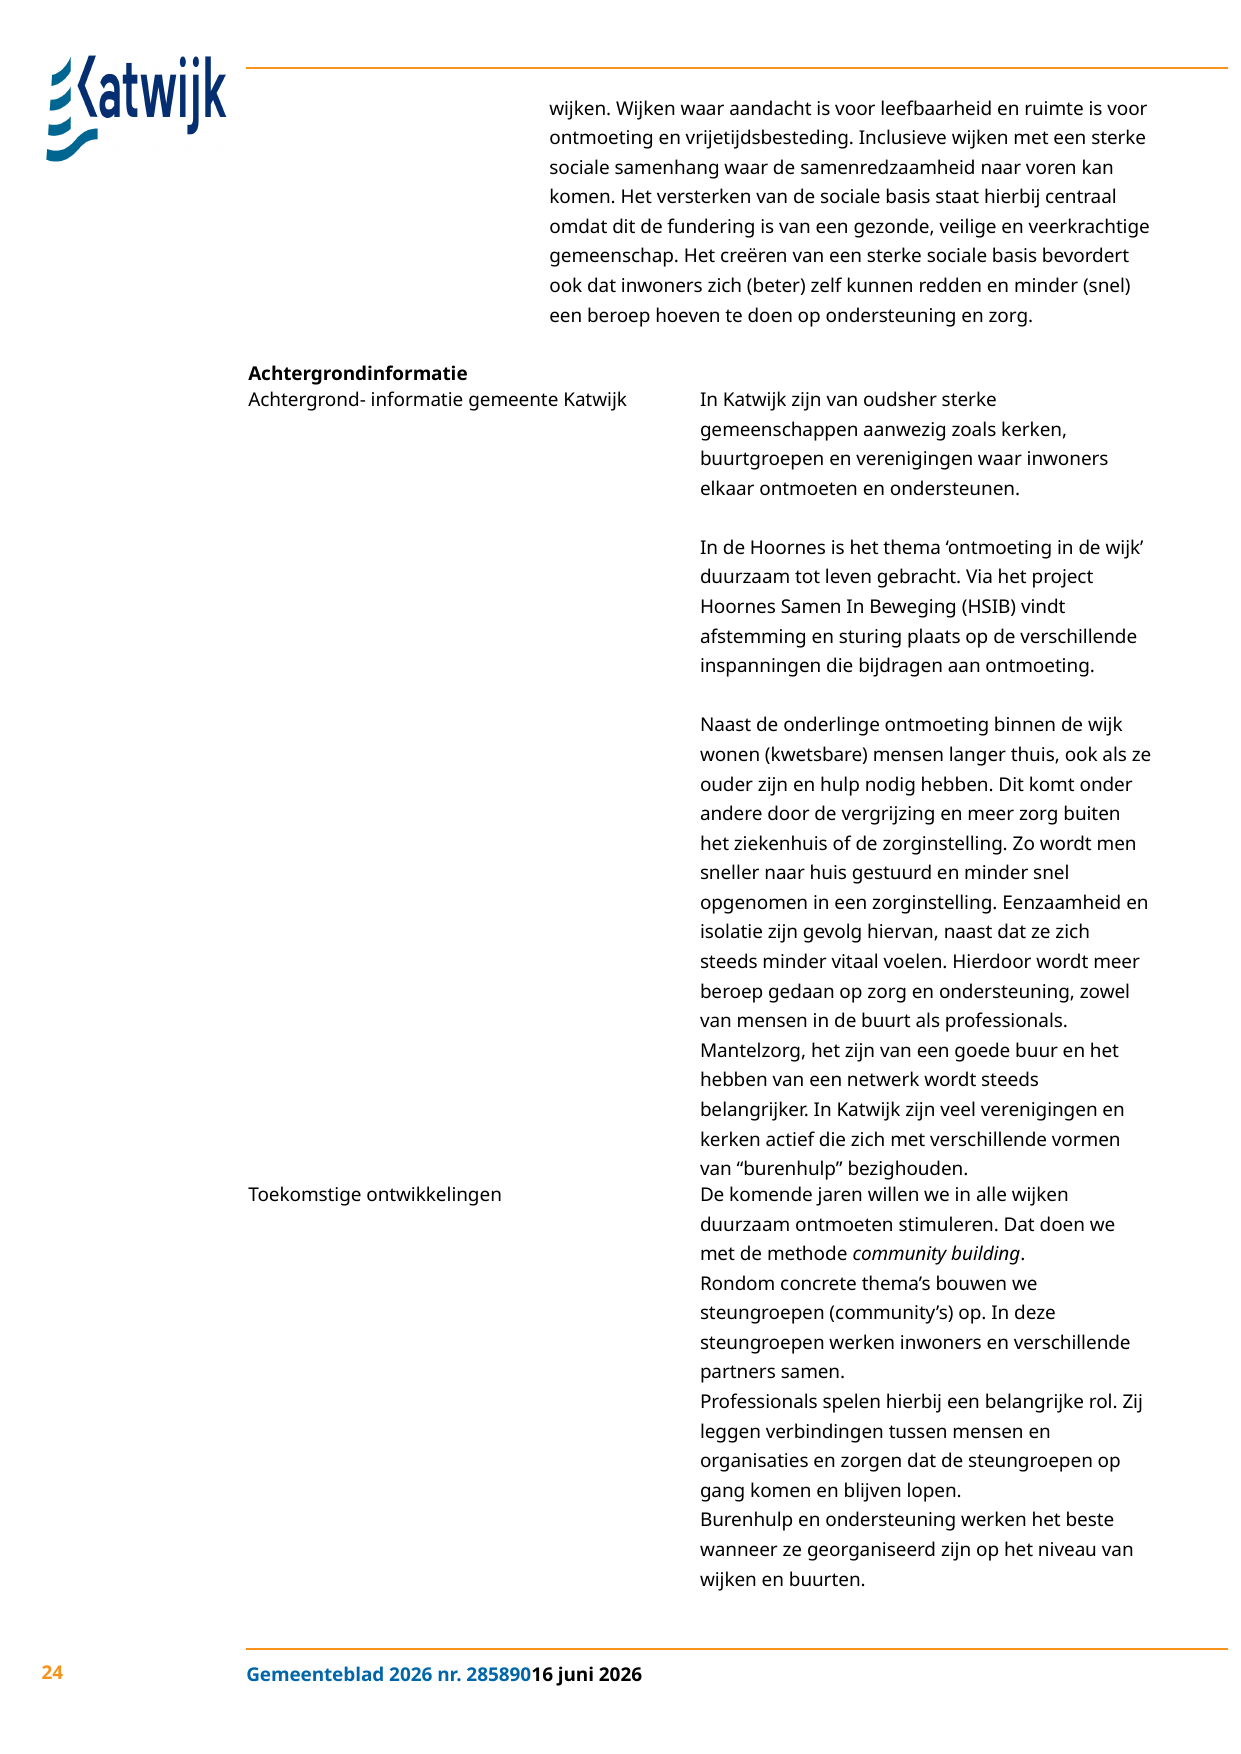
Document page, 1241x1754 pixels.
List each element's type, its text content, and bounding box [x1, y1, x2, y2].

table_cell In Katwijk zijn van oudsher sterke gemeenschappen aanwezig zoals kerken, buurtgroepen en verenigingen waar inwoners elkaar ontmoeten en ondersteunen. In de Hoornes is het thema ‘ontmoeting in de wijk’ duurzaam tot leven gebracht. Via het project Hoornes Samen In Beweging (HSIB) vindt afstemming en sturing plaats op de verschillende inspanningen die bijdragen aan ontmoeting. Naast de onderlinge ontmoeting binnen de wijk wonen (kwetsbare) mensen langer thuis, ook als ze ouder zijn en hulp nodig hebben. Dit komt onder andere door de vergrijzing en meer zorg buiten het ziekenhuis of de zorginstelling. Zo wordt men sneller naar huis gestuurd en minder snel opgenomen in een zorginstelling. Eenzaamheid en isolatie zijn gevolg hiervan, naast dat ze zich steeds minder vitaal voelen. Hierdoor wordt meer beroep gedaan op zorg en ondersteuning, zowel van mensen in de buurt als professionals. Mantelzorg, het zijn van een goede buur en het hebben van een netwerk wordt steeds belangrijker. In Katwijk zijn veel verenigingen en kerken actief die zich met verschillende vormen van “burenhulp” bezighouden. [700, 386, 1152, 1181]
table_cell [248, 95, 549, 328]
table_header Achtergrondinformatie [248, 361, 1152, 386]
table_cell De komende jaren willen we in alle wijken duurzaam ontmoeten stimuleren. Dat doen we met de methode community building. Rondom concrete thema’s bouwen we steungroepen (community’s) op. In deze steungroepen werken inwoners en verschillende partners samen. Professionals spelen hierbij een belangrijke rol. Zij leggen verbindingen tussen mensen en organisaties en zorgen dat de steungroepen op gang komen en blijven lopen. Burenhulp en ondersteuning werken het beste wanneer ze georganiseerd zijn op het niveau van wijken en buurten. [700, 1181, 1152, 1591]
picture [41, 47, 231, 172]
table_cell wijken. Wijken waar aandacht is voor leefbaarheid en ruimte is voor ontmoeting en vrijetijdsbesteding. Inclusieve wijken met een sterke sociale samenhang waar de samenredzaamheid naar voren kan komen. Het versterken van de sociale basis staat hierbij centraal omdat dit de fundering is van een gezonde, veilige en veerkrachtige gemeenschap. Het creëren van een sterke sociale basis bevordert ook dat inwoners zich (beter) zelf kunnen redden en minder (snel) een beroep hoeven te doen op ondersteuning en zorg. [549, 95, 1152, 328]
table_cell Achtergrond- informatie gemeente Katwijk [248, 386, 700, 1181]
table_cell Toekomstige ontwikkelingen [248, 1181, 700, 1591]
